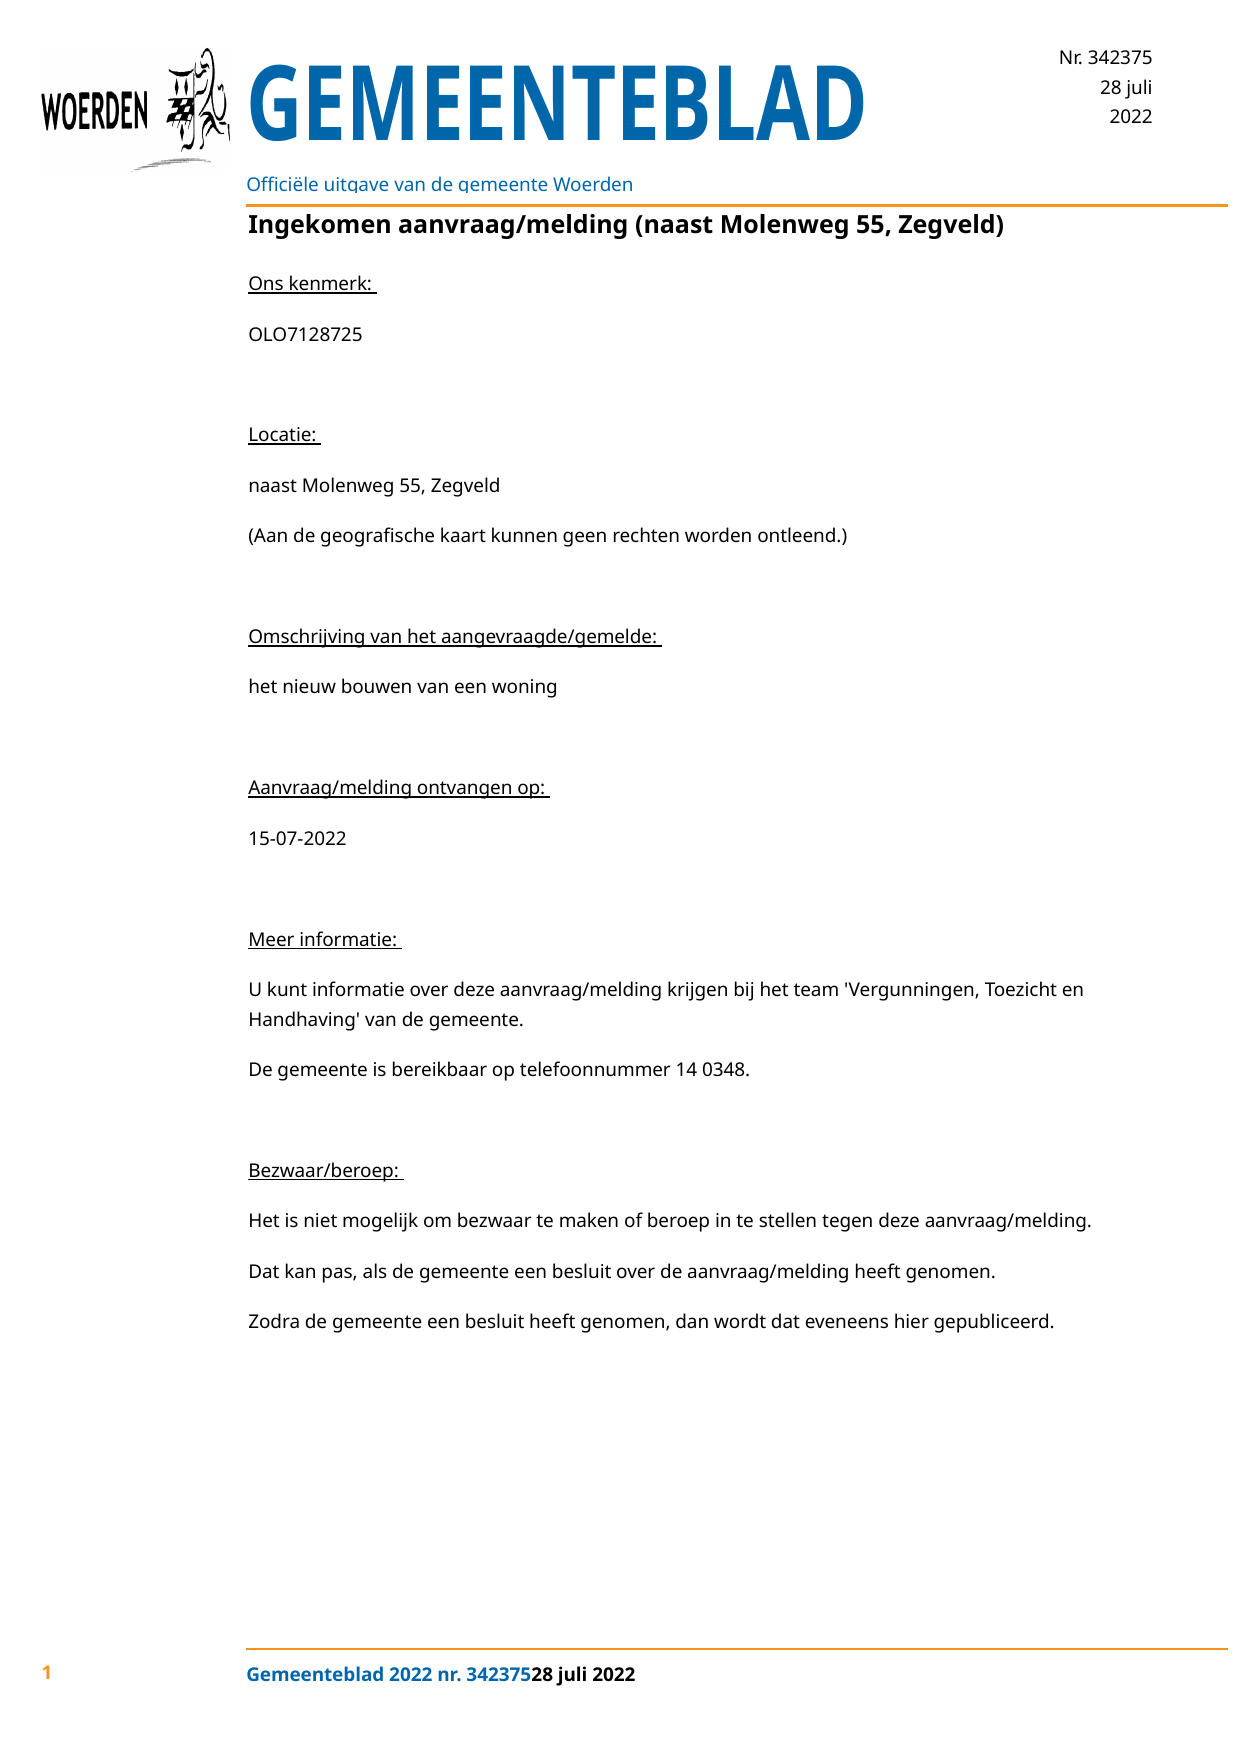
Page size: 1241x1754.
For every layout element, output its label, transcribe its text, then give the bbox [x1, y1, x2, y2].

text Aanvraag/melding ontvangen op: [248, 774, 1152, 800]
text Ons kenmerk: [248, 270, 1152, 296]
text Locatie: [248, 422, 1152, 447]
text Dat kan pas, als de gemeente een besluit over de aanvraag/melding heeft genomen. [248, 1258, 1152, 1283]
text OLO7128725 [248, 321, 1152, 346]
text U kunt informatie over deze aanvraag/melding krijgen bij het team 'Vergunningen, Toezicht en Handhaving' van de gemeente. [248, 976, 1152, 1031]
text De gemeente is bereikbaar op telefoonnummer 14 0348. [248, 1056, 1152, 1082]
text Ingekomen aanvraag/melding (naast Molenweg 55, Zegveld) [248, 207, 1152, 241]
text (Aan de geografische kaart kunnen geen rechten worden ontleend.) [248, 522, 1152, 548]
text het nieuw bouwen van een woning [248, 674, 1152, 699]
text Het is niet mogelijk om bezwaar te maken of beroep in te stellen tegen deze aanvraag/melding. [248, 1207, 1152, 1233]
text Omschrijving van het aangevraagde/gemelde: [248, 623, 1152, 649]
text Bezwaar/beroep: [248, 1157, 1152, 1183]
text Zodra de gemeente een besluit heeft genomen, dan wordt dat eveneens hier gepubliceerd. [248, 1308, 1152, 1334]
text Meer informatie: [248, 926, 1152, 951]
picture [41, 47, 231, 172]
text naast Molenweg 55, Zegveld [248, 472, 1152, 498]
text 15-07-2022 [248, 825, 1152, 851]
